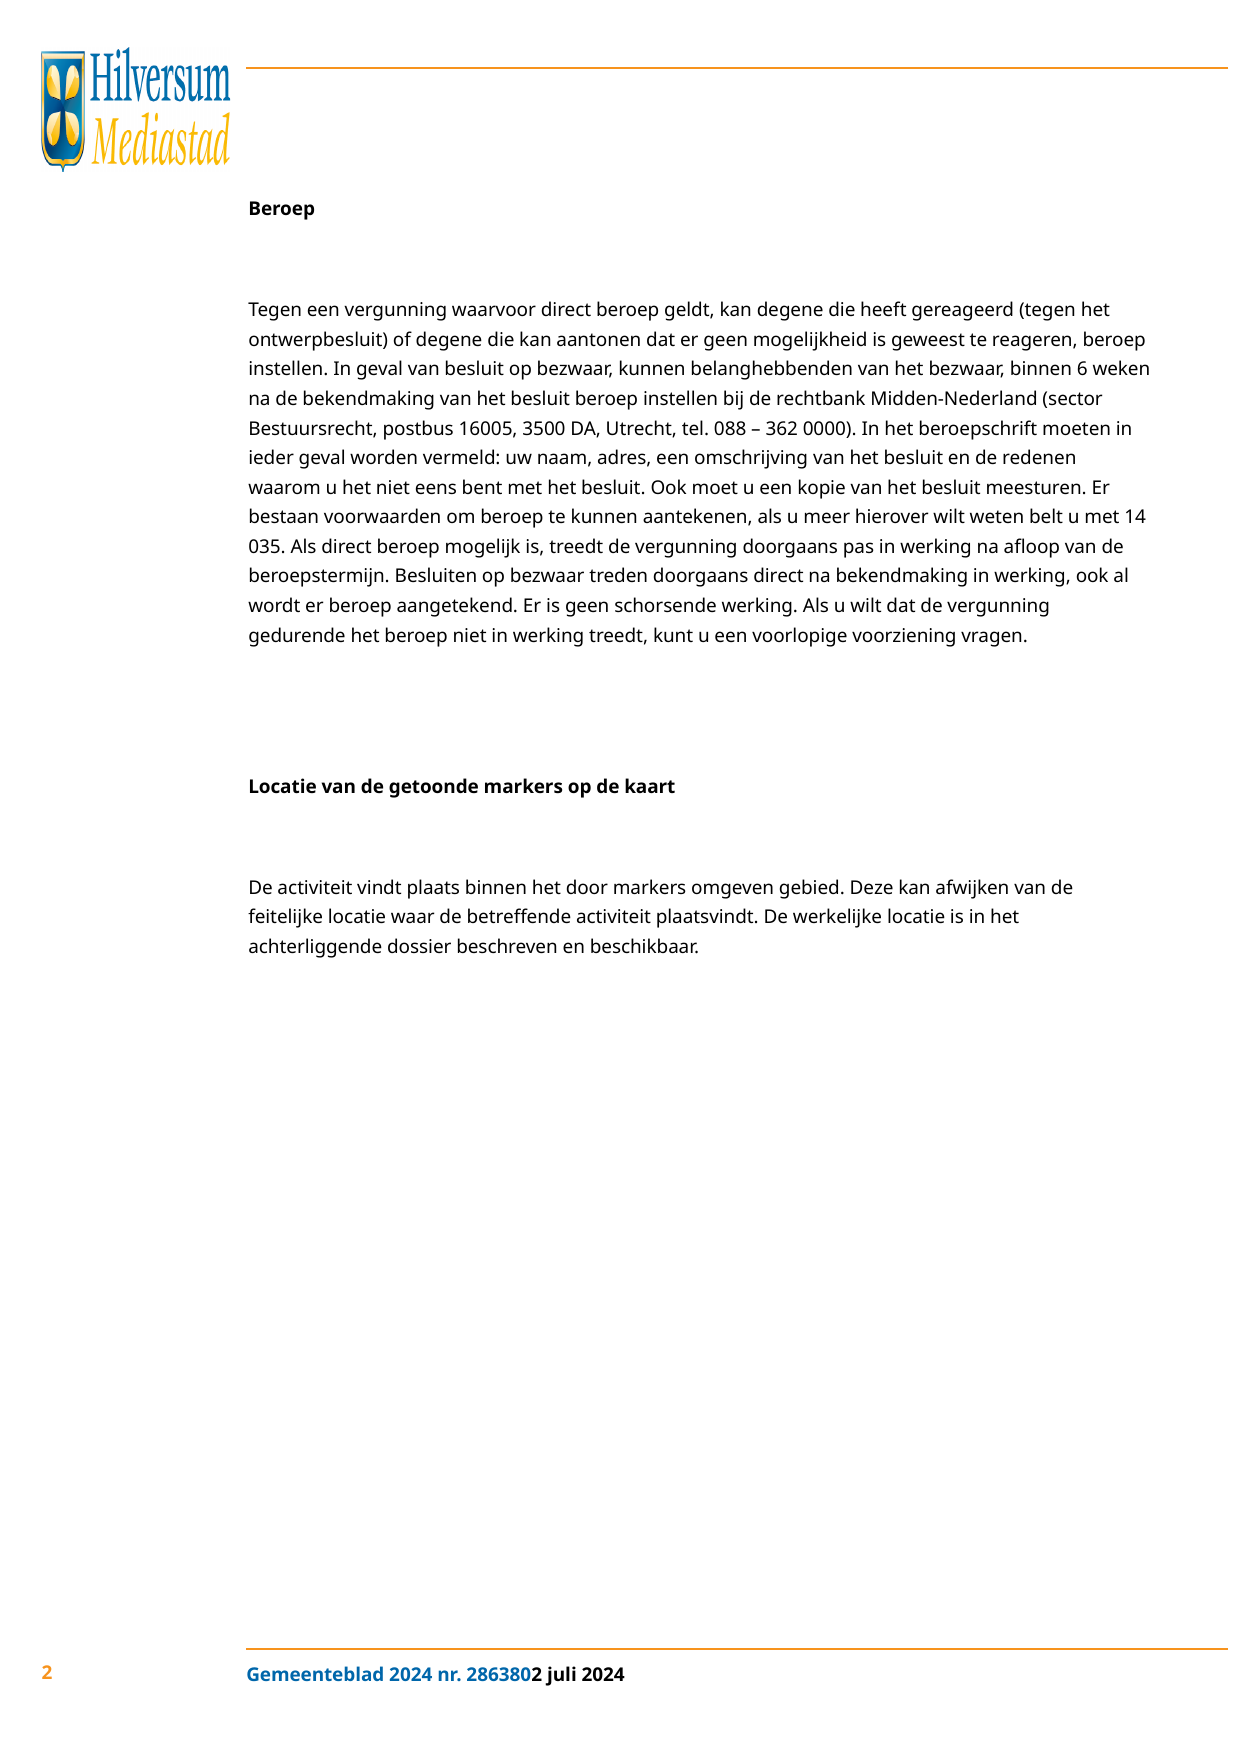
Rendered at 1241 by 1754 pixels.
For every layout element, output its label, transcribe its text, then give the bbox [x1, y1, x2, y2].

picture [41, 47, 231, 172]
text Beroep [248, 196, 1152, 221]
text De activiteit vindt plaats binnen het door markers omgeven gebied. Deze kan afwijken van de feitelijke locatie waar de betreffende activiteit plaatsvindt. De werkelijke locatie is in het achterliggende dossier beschreven en beschikbaar. [248, 874, 1152, 959]
text Locatie van de getoonde markers op de kaart [248, 773, 1152, 799]
text Tegen een vergunning waarvoor direct beroep geldt, kan degene die heeft gereageerd (tegen het ontwerpbesluit) of degene die kan aantonen dat er geen mogelijkheid is geweest te reageren, beroep instellen. In geval van besluit op bezwaar, kunnen belanghebbenden van het bezwaar, binnen 6 weken na de bekendmaking van het besluit beroep instellen bij de rechtbank Midden-Nederland (sector Bestuursrecht, postbus 16005, 3500 DA, Utrecht, tel. 088 – 362 0000). In het beroepschrift moeten in ieder geval worden vermeld: uw naam, adres, een omschrijving van het besluit en de redenen waarom u het niet eens bent met het besluit. Ook moet u een kopie van het besluit meesturen. Er bestaan voorwaarden om beroep te kunnen aantekenen, als u meer hierover wilt weten belt u met 14 035. Als direct beroep mogelijk is, treedt de vergunning doorgaans pas in werking na afloop van de beroepstermijn. Besluiten op bezwaar treden doorgaans direct na bekendmaking in werking, ook al wordt er beroep aangetekend. Er is geen schorsende werking. Als u wilt dat de vergunning gedurende het beroep niet in werking treedt, kunt u een voorlopige voorziening vragen. [248, 296, 1152, 648]
